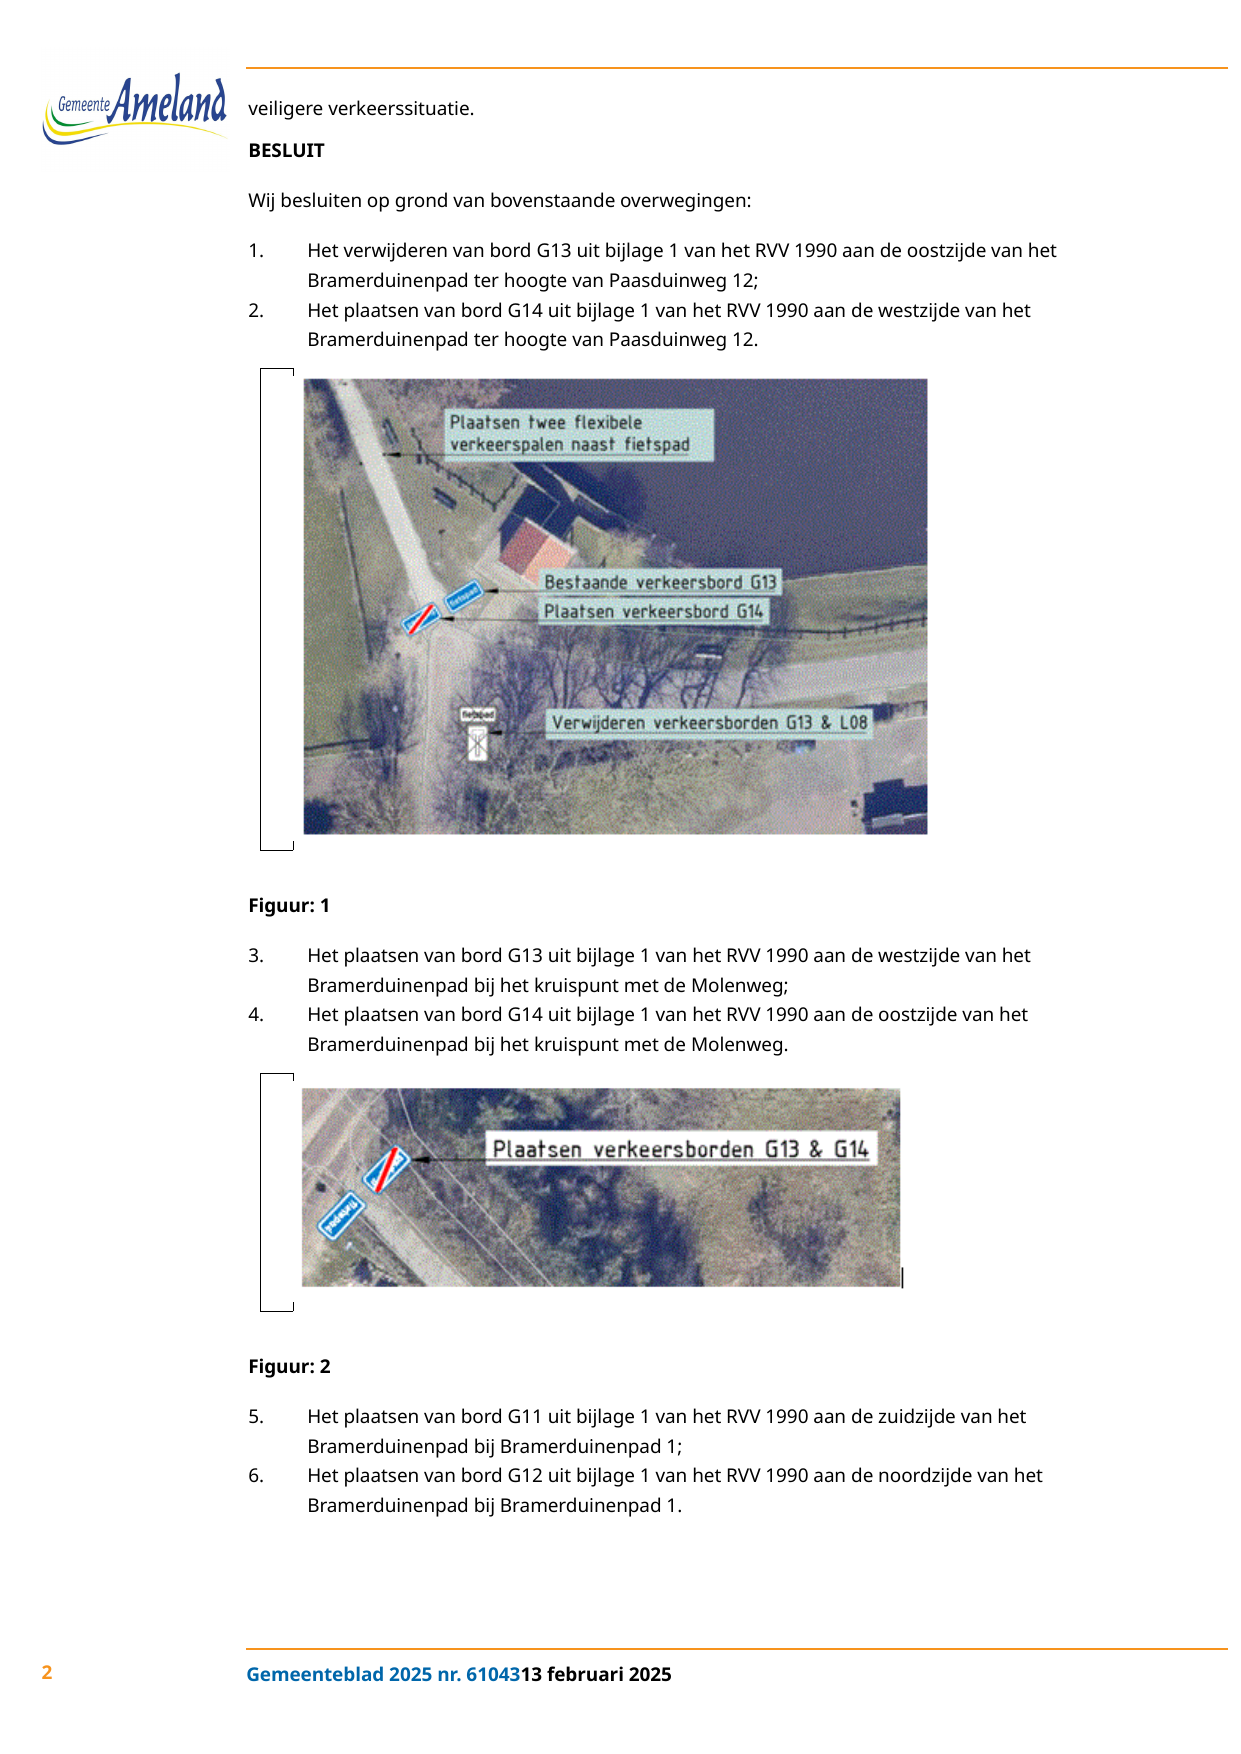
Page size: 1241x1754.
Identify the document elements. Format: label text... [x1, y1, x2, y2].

picture [268, 1081, 978, 1302]
text veiligere verkeerssituatie. [248, 95, 1152, 121]
picture [268, 376, 978, 841]
text Figuur: 2 [248, 1353, 1152, 1379]
text Wij besluiten op grond van bovenstaande overwegingen: [248, 187, 1152, 213]
list Het plaatsen van bord G13 uit bijlage 1 van het RVV 1990 aan de westzijde van het Bramerduinenpad bij het kruispunt met de Molenweg; [248, 942, 1152, 998]
text BESLUIT [248, 137, 1152, 162]
picture [41, 47, 231, 172]
list Het plaatsen van bord G14 uit bijlage 1 van het RVV 1990 aan de oostzijde van het Bramerduinenpad bij het kruispunt met de Molenweg. [248, 1002, 1152, 1057]
list Het plaatsen van bord G14 uit bijlage 1 van het RVV 1990 aan de westzijde van het Bramerduinenpad ter hoogte van Paasduinweg 12. [248, 297, 1152, 352]
list Het verwijderen van bord G13 uit bijlage 1 van het RVV 1990 aan de oostzijde van het Bramerduinenpad ter hoogte van Paasduinweg 12; [248, 238, 1152, 293]
list Het plaatsen van bord G11 uit bijlage 1 van het RVV 1990 aan de zuidzijde van het Bramerduinenpad bij Bramerduinenpad 1; [248, 1403, 1152, 1459]
list Het plaatsen van bord G12 uit bijlage 1 van het RVV 1990 aan de noordzijde van het Bramerduinenpad bij Bramerduinenpad 1. [248, 1463, 1152, 1518]
text Figuur: 1 [248, 892, 1152, 918]
